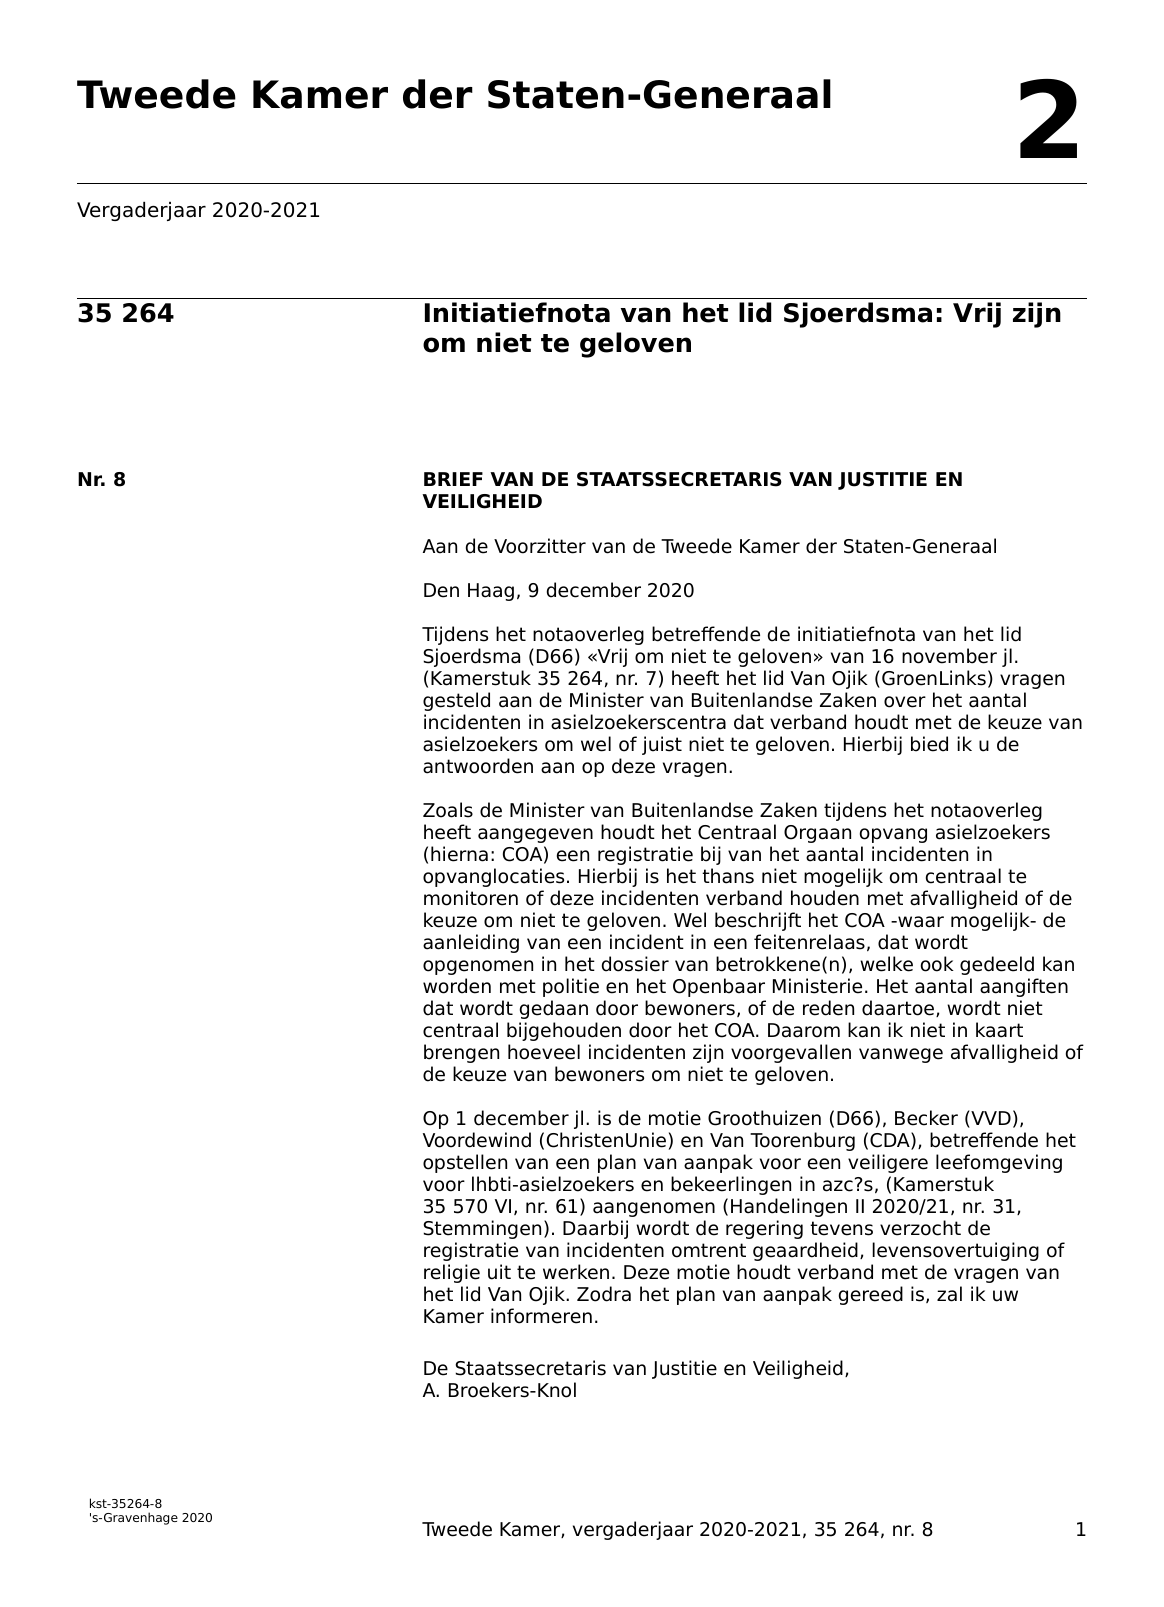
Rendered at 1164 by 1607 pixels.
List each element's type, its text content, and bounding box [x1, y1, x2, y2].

table_header 2 [886, 59, 1087, 183]
subtitle 35 264 Initiatiefnota van het lid Sjoerdsma: Vrij zijn om niet te geloven [77, 299, 1087, 358]
text Den Haag, 9 december 2020 [422, 580, 1087, 602]
text De Staatssecretaris van Justitie en Veiligheid, A. Broekers-Knol [422, 1358, 1087, 1402]
text 's-Gravenhage 2020 [88, 1511, 323, 1525]
table_header Tweede Kamer der Staten-Generaal [77, 59, 886, 183]
text kst-35264-8 [88, 1497, 323, 1511]
text Op 1 december jl. is de motie Groothuizen (D66), Becker (VVD), Voordewind (ChristenUnie) en Van Toorenburg (CDA), betreffende het opstellen van een plan van aanpak voor een veiligere leefomgeving voor lhbti-asielzoekers en bekeerlingen in azc?s, (Kamerstuk 35 570 VI, nr. 61) aangenomen (Handelingen II 2020/21, nr. 31, Stemmingen). Daarbij wordt de regering tevens verzocht de registratie van incidenten omtrent geaardheid, levensovertuiging of religie uit te werken. Deze motie houdt verband met de vragen van het lid Van Ojik. Zodra het plan van aanpak gereed is, zal ik uw Kamer informeren. [422, 1108, 1087, 1328]
text Zoals de Minister van Buitenlandse Zaken tijdens het notaoverleg heeft aangegeven houdt het Centraal Orgaan opvang asielzoekers (hierna: COA) een registratie bij van het aantal incidenten in opvanglocaties. Hierbij is het thans niet mogelijk om centraal te monitoren of deze incidenten verband houden met afvalligheid of de keuze om niet te geloven. Wel beschrijft het COA -waar mogelijk- de aanleiding van een incident in een feitenrelaas, dat wordt opgenomen in het dossier van betrokkene(n), welke ook gedeeld kan worden met politie en het Openbaar Ministerie. Het aantal aangiften dat wordt gedaan door bewoners, of de reden daartoe, wordt niet centraal bijgehouden door het COA. Daarom kan ik niet in kaart brengen hoeveel incidenten zijn voorgevallen vanwege afvalligheid of de keuze van bewoners om niet te geloven. [422, 800, 1087, 1086]
text Aan de Voorzitter van de Tweede Kamer der Staten-Generaal [422, 536, 1087, 557]
text Tijdens het notaoverleg betreffende de initiatiefnota van het lid Sjoerdsma (D66) «Vrij om niet te geloven» van 16 november jl. (Kamerstuk 35 264, nr. 7) heeft het lid Van Ojik (GroenLinks) vragen gesteld aan de Minister van Buitenlandse Zaken over het aantal incidenten in asielzoekerscentra dat verband houdt met de keuze van asielzoekers om wel of juist niet te geloven. Hierbij bied ik u de antwoorden aan op deze vragen. [422, 624, 1087, 778]
subtitle Nr. 8 BRIEF VAN DE STAATSSECRETARIS VAN JUSTITIE EN VEILIGHEID [77, 469, 1087, 513]
table_cell Vergaderjaar 2020-2021 [77, 184, 1087, 298]
